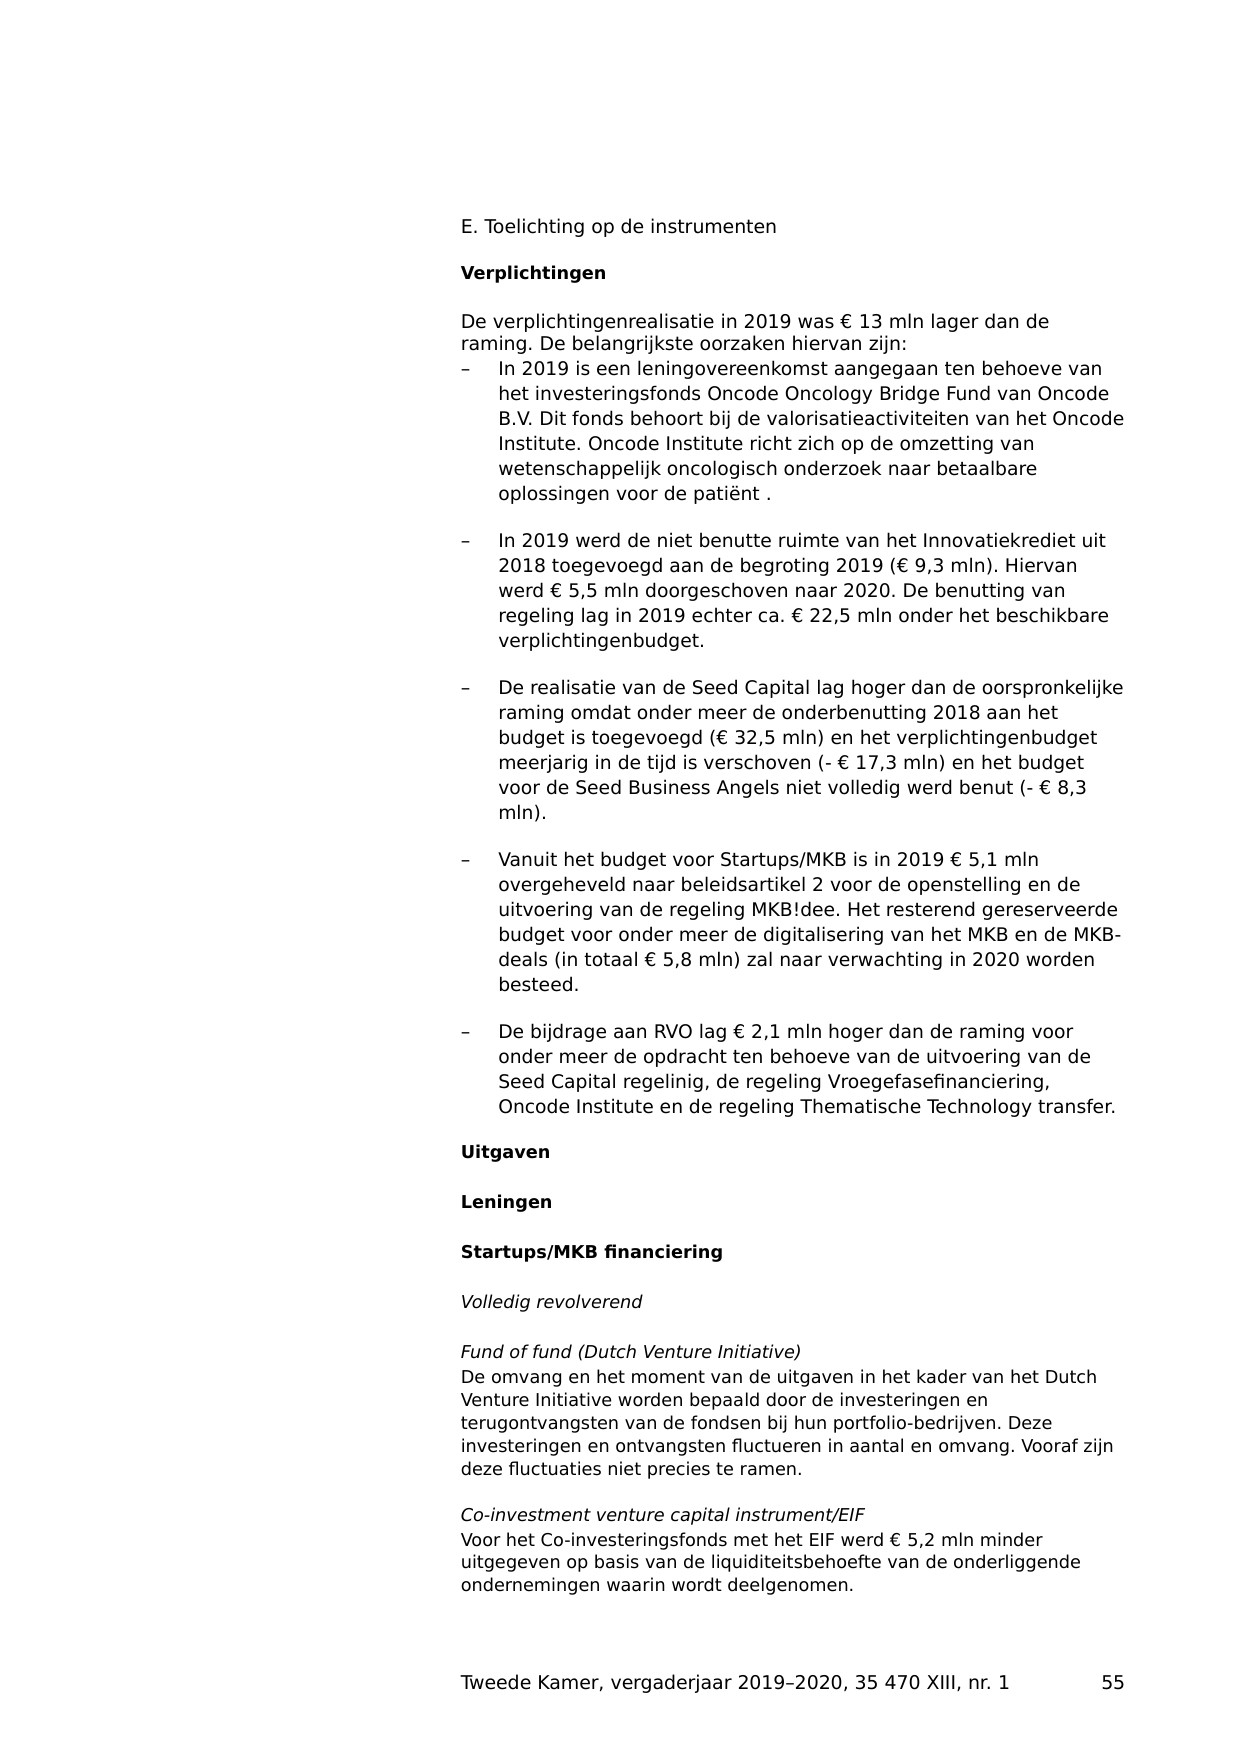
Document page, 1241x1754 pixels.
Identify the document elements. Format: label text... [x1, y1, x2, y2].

text Startups/MKB financiering [461, 1240, 1125, 1263]
text Voor het Co-investeringsfonds met het EIF werd € 5,2 mln minder uitgegeven op basis van de liquiditeitsbehoefte van de onderliggende ondernemingen waarin wordt deelgenomen. [461, 1528, 1125, 1596]
text Uitgaven [461, 1140, 1125, 1163]
text Leningen [461, 1190, 1125, 1213]
list Vanuit het budget voor Startups/MKB is in 2019 € 5,1 mln overgeheveld naar beleidsartikel 2 voor de openstelling en de uitvoering van de regeling MKB!dee. Het resterend gereserveerde budget voor onder meer de digitalisering van het MKB en de MKB-deals (in totaal € 5,8 mln) zal naar verwachting in 2020 worden besteed. [461, 846, 1125, 996]
list De realisatie van de Seed Capital lag hoger dan de oorspronkelijke raming omdat onder meer de onderbenutting 2018 aan het budget is toegevoegd (€ 32,5 mln) en het verplichtingenbudget meerjarig in de tijd is verschoven (- € 17,3 mln) en het budget voor de Seed Business Angels niet volledig werd benut (- € 8,3 mln). [461, 674, 1125, 824]
text De omvang en het moment van de uitgaven in het kader van het Dutch Venture Initiative worden bepaald door de investeringen en terugontvangsten van de fondsen bij hun portfolio-bedrijven. Deze investeringen en ontvangsten fluctueren in aantal en omvang. Vooraf zijn deze fluctuaties niet precies te ramen. [461, 1365, 1125, 1480]
list In 2019 is een leningovereenkomst aangegaan ten behoeve van het investeringsfonds Oncode Oncology Bridge Fund van Oncode B.V. Dit fonds behoort bij de valorisatieactiviteiten van het Oncode Institute. Oncode Institute richt zich op de omzetting van wetenschappelijk oncologisch onderzoek naar betaalbare oplossingen voor de patiënt . [461, 355, 1125, 505]
title E. Toelichting op de instrumenten [461, 216, 1125, 238]
text De verplichtingenrealisatie in 2019 was € 13 mln lager dan de raming. De belangrijkste oorzaken hiervan zijn: [461, 311, 1125, 355]
text Co-investment venture capital instrument/EIF [461, 1503, 1125, 1526]
list In 2019 werd de niet benutte ruimte van het Innovatiekrediet uit 2018 toegevoegd aan de begroting 2019 (€ 9,3 mln). Hiervan werd € 5,5 mln doorgeschoven naar 2020. De benutting van regeling lag in 2019 echter ca. € 22,5 mln onder het beschikbare verplichtingenbudget. [461, 527, 1125, 652]
text Verplichtingen [461, 261, 1125, 284]
text Volledig revolverend [461, 1290, 1125, 1313]
list De bijdrage aan RVO lag € 2,1 mln hoger dan de raming voor onder meer de opdracht ten behoeve van de uitvoering van de Seed Capital regelinig, de regeling Vroegefasefinanciering, Oncode Institute en de regeling Thematische Technology transfer. [461, 1018, 1125, 1118]
text Fund of fund (Dutch Venture Initiative) [461, 1340, 1125, 1363]
